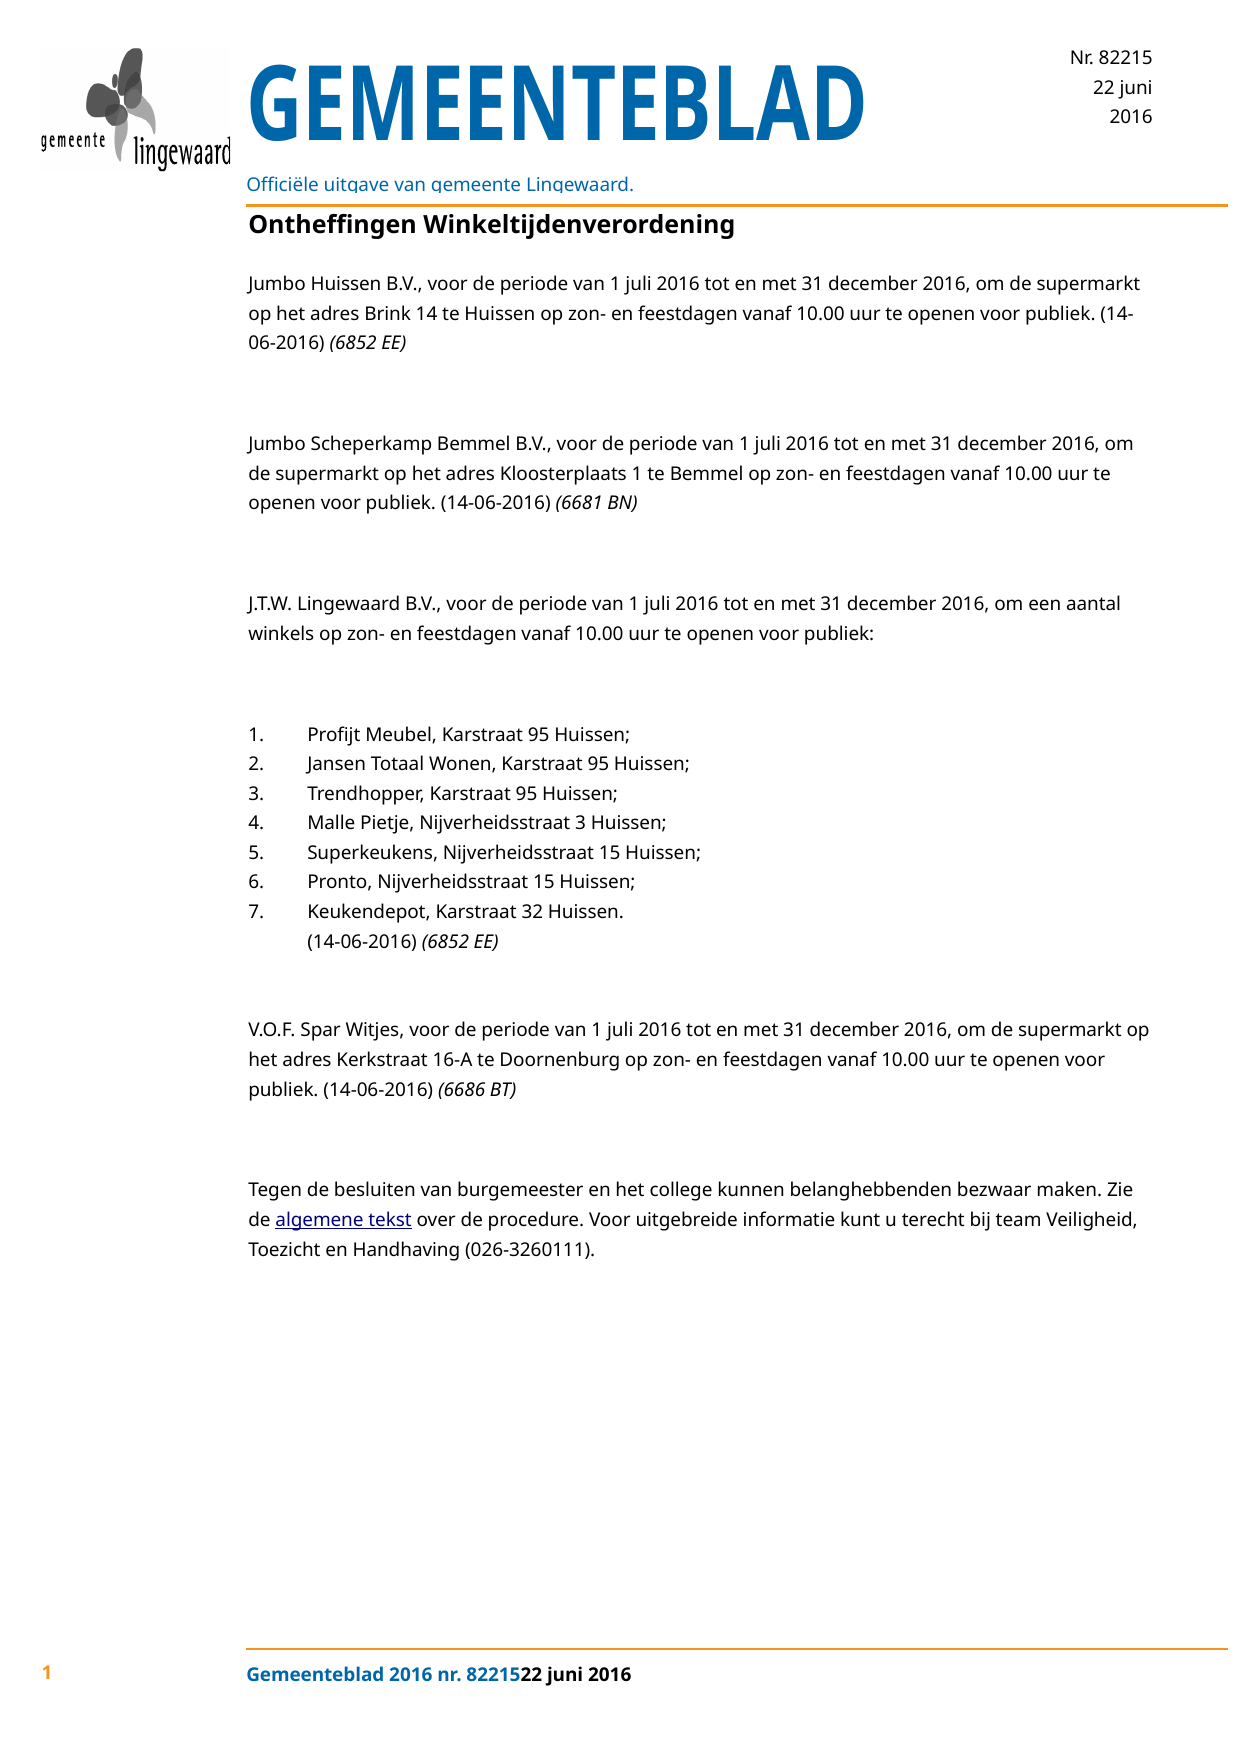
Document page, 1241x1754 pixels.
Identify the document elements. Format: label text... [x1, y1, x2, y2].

list Superkeukens, Nijverheidsstraat 15 Huissen; [248, 839, 1152, 865]
list (14-06-2016) (6852 EE) [248, 928, 1152, 953]
list Profijt Meubel, Karstraat 95 Huissen; [248, 721, 1152, 746]
list Keukendepot, Karstraat 32 Huissen. [248, 898, 1152, 924]
list Pronto, Nijverheidsstraat 15 Huissen; [248, 869, 1152, 894]
text Ontheffingen Winkeltijdenverordening [248, 207, 1152, 241]
list Jansen Totaal Wonen, Karstraat 95 Huissen; [248, 750, 1152, 776]
text Jumbo Scheperkamp Bemmel B.V., voor de periode van 1 juli 2016 tot en met 31 december 2016, om de supermarkt op het adres Kloosterplaats 1 te Bemmel op zon- en feestdagen vanaf 10.00 uur te openen voor publiek. (14-06-2016) (6681 BN) [248, 430, 1152, 515]
picture [41, 47, 231, 172]
text J.T.W. Lingewaard B.V., voor de periode van 1 juli 2016 tot en met 31 december 2016, om een aantal winkels op zon- en feestdagen vanaf 10.00 uur te openen voor publiek: [248, 590, 1152, 646]
text V.O.F. Spar Witjes, voor de periode van 1 juli 2016 tot en met 31 december 2016, om de supermarkt op het adres Kerkstraat 16-A te Doornenburg op zon- en feestdagen vanaf 10.00 uur te openen voor publiek. (14-06-2016) (6686 BT) [248, 1017, 1152, 1101]
list Malle Pietje, Nijverheidsstraat 3 Huissen; [248, 809, 1152, 835]
text Jumbo Huissen B.V., voor de periode van 1 juli 2016 tot en met 31 december 2016, om de supermarkt op het adres Brink 14 te Huissen op zon- en feestdagen vanaf 10.00 uur te openen voor publiek. (14-06-2016) (6852 EE) [248, 270, 1152, 355]
list Trendhopper, Karstraat 95 Huissen; [248, 780, 1152, 806]
text Tegen de besluiten van burgemeester en het college kunnen belanghebbenden bezwaar maken. Zie de algemene tekst over de procedure. Voor uitgebreide informatie kunt u terecht bij team Veiligheid, Toezicht en Handhaving (026-3260111). [248, 1177, 1152, 1261]
